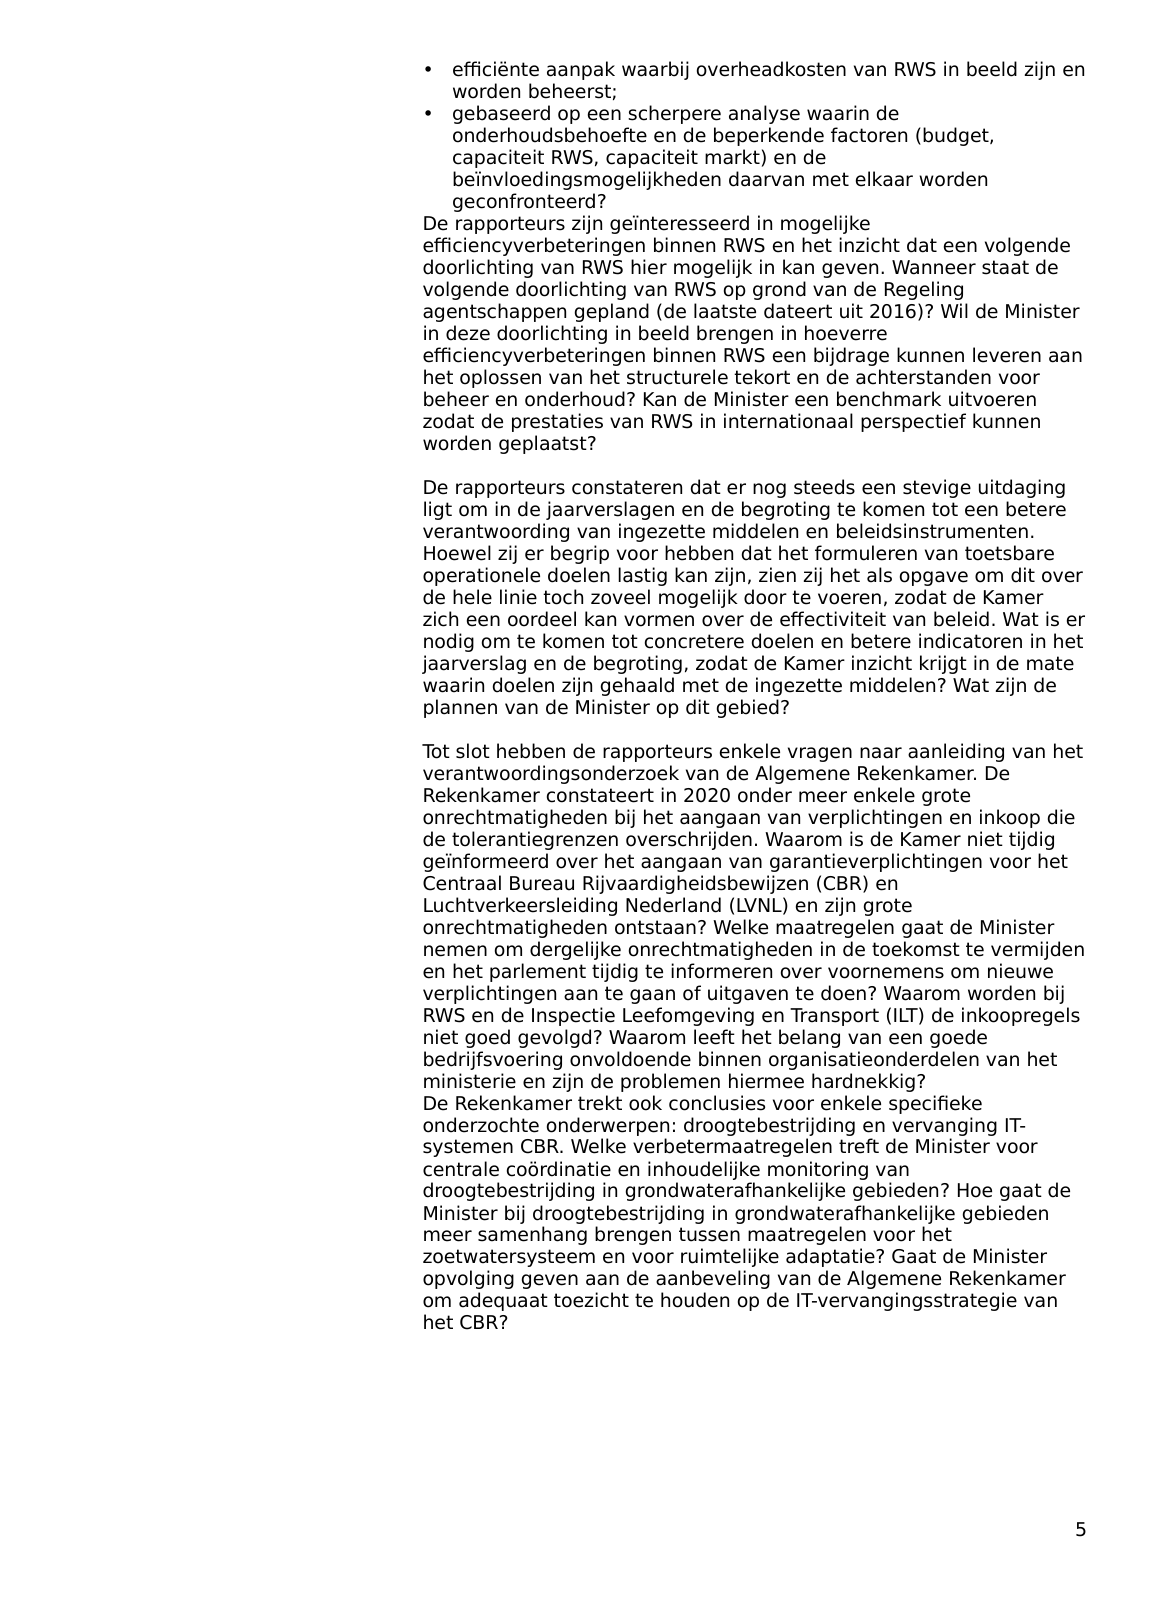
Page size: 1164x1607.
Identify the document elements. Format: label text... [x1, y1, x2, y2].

text De rapporteurs zijn geïnteresseerd in mogelijke efficiencyverbeteringen binnen RWS en het inzicht dat een volgende doorlichting van RWS hier mogelijk in kan geven. Wanneer staat de volgende doorlichting van RWS op grond van de Regeling agentschappen gepland (de laatste dateert uit 2016)? Wil de Minister in deze doorlichting in beeld brengen in hoeverre efficiencyverbeteringen binnen RWS een bijdrage kunnen leveren aan het oplossen van het structurele tekort en de achterstanden voor beheer en onderhoud? Kan de Minister een benchmark uitvoeren zodat de prestaties van RWS in internationaal perspectief kunnen worden geplaatst? [422, 213, 1087, 455]
text • gebaseerd op een scherpere analyse waarin de onderhoudsbehoefte en de beperkende factoren (budget, capaciteit RWS, capaciteit markt) en de beïnvloedingsmogelijkheden daarvan met elkaar worden geconfronteerd? [422, 103, 1087, 213]
text • efficiënte aanpak waarbij overheadkosten van RWS in beeld zijn en worden beheerst; [422, 59, 1087, 103]
text Tot slot hebben de rapporteurs enkele vragen naar aanleiding van het verantwoordingsonderzoek van de Algemene Rekenkamer. De Rekenkamer constateert in 2020 onder meer enkele grote onrechtmatigheden bij het aangaan van verplichtingen en inkoop die de tolerantiegrenzen overschrijden. Waarom is de Kamer niet tijdig geïnformeerd over het aangaan van garantieverplichtingen voor het Centraal Bureau Rijvaardigheidsbewijzen (CBR) en Luchtverkeersleiding Nederland (LVNL) en zijn grote onrechtmatigheden ontstaan? Welke maatregelen gaat de Minister nemen om dergelijke onrechtmatigheden in de toekomst te vermijden en het parlement tijdig te informeren over voornemens om nieuwe verplichtingen aan te gaan of uitgaven te doen? Waarom worden bij RWS en de Inspectie Leefomgeving en Transport (ILT) de inkoopregels niet goed gevolgd? Waarom leeft het belang van een goede bedrijfsvoering onvoldoende binnen organisatieonderdelen van het ministerie en zijn de problemen hiermee hardnekkig? [422, 741, 1087, 1092]
text De Rekenkamer trekt ook conclusies voor enkele specifieke onderzochte onderwerpen: droogtebestrijding en vervanging IT-systemen CBR. Welke verbetermaatregelen treft de Minister voor centrale coördinatie en inhoudelijke monitoring van droogtebestrijding in grondwaterafhankelijke gebieden? Hoe gaat de Minister bij droogtebestrijding in grondwaterafhankelijke gebieden meer samenhang brengen tussen maatregelen voor het zoetwatersysteem en voor ruimtelijke adaptatie? Gaat de Minister opvolging geven aan de aanbeveling van de Algemene Rekenkamer om adequaat toezicht te houden op de IT-vervangingsstrategie van het CBR? [422, 1092, 1087, 1334]
text De rapporteurs constateren dat er nog steeds een stevige uitdaging ligt om in de jaarverslagen en de begroting te komen tot een betere verantwoording van ingezette middelen en beleidsinstrumenten. Hoewel zij er begrip voor hebben dat het formuleren van toetsbare operationele doelen lastig kan zijn, zien zij het als opgave om dit over de hele linie toch zoveel mogelijk door te voeren, zodat de Kamer zich een oordeel kan vormen over de effectiviteit van beleid. Wat is er nodig om te komen tot concretere doelen en betere indicatoren in het jaarverslag en de begroting, zodat de Kamer inzicht krijgt in de mate waarin doelen zijn gehaald met de ingezette middelen? Wat zijn de plannen van de Minister op dit gebied? [422, 477, 1087, 719]
